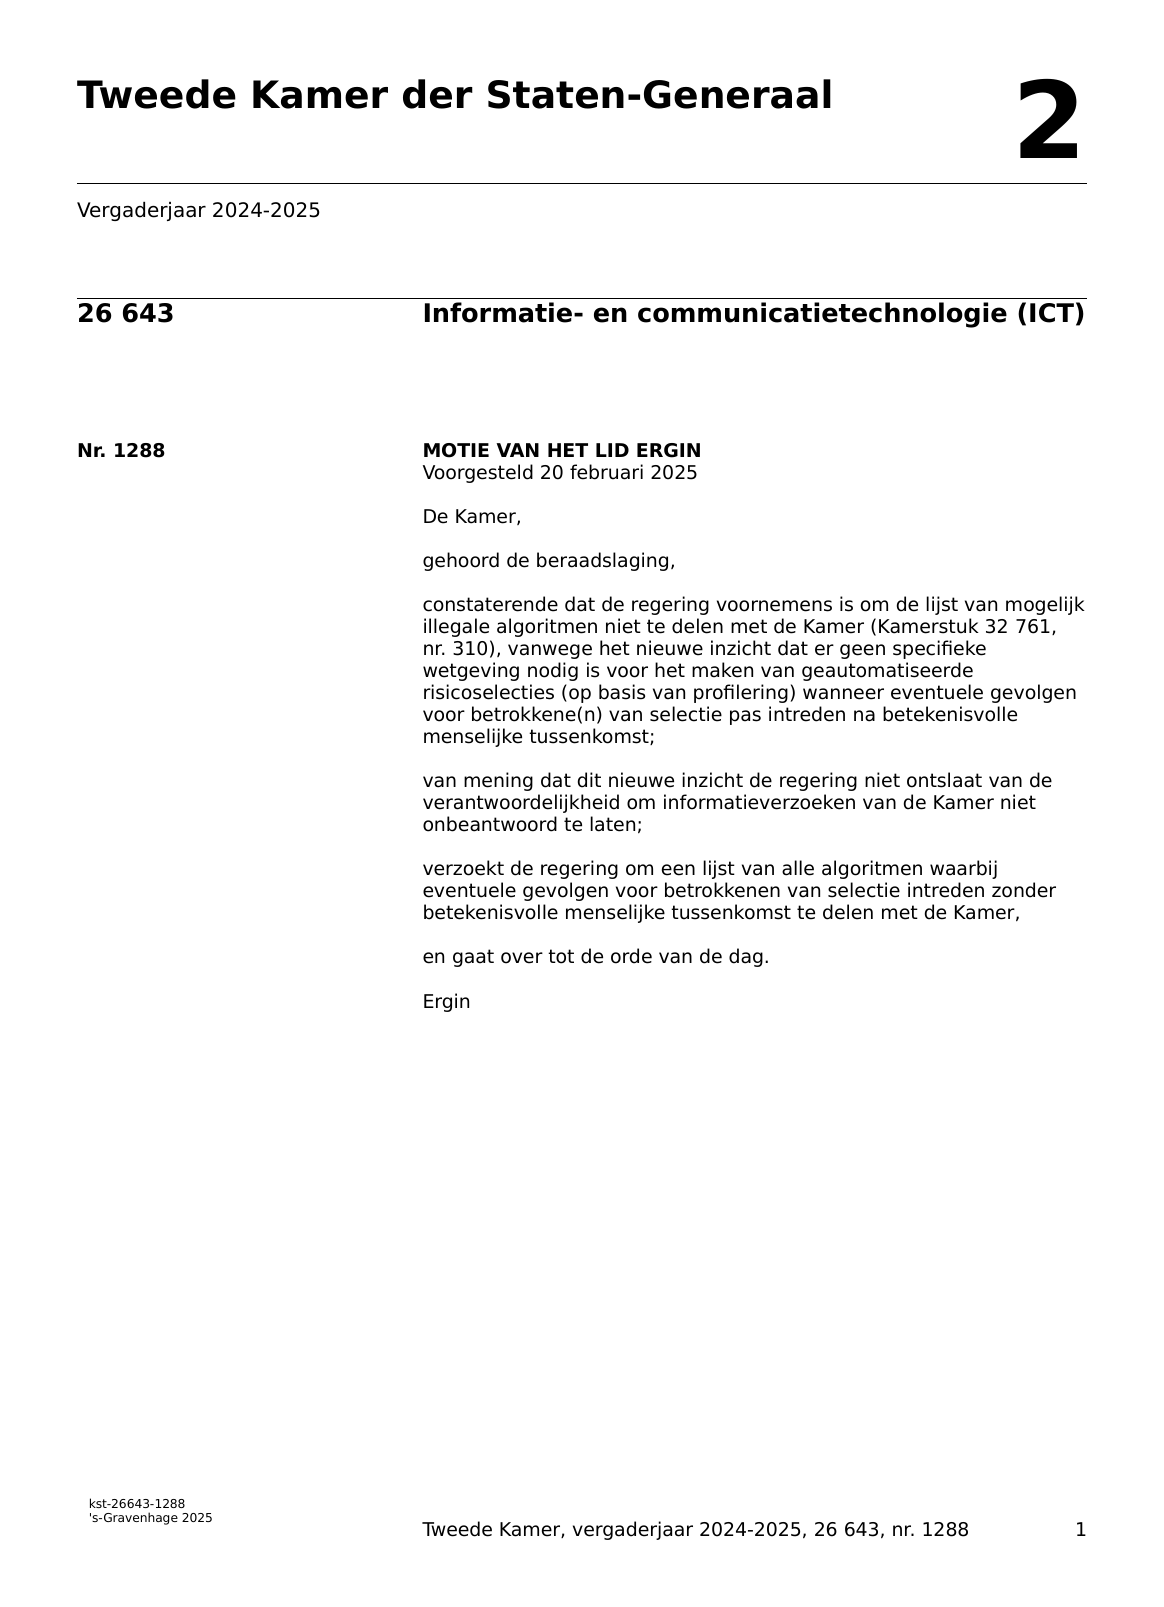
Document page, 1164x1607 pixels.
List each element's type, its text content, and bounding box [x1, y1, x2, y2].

text kst-26643-1288 [88, 1497, 323, 1511]
table_header Tweede Kamer der Staten-Generaal [77, 59, 886, 183]
table_cell Vergaderjaar 2024-2025 [77, 184, 1087, 298]
table_header 2 [886, 59, 1087, 183]
text 's-Gravenhage 2025 [88, 1511, 323, 1525]
subtitle Nr. 1288 MOTIE VAN HET LID ERGIN [77, 440, 1087, 462]
text Voorgesteld 20 februari 2025 [422, 462, 1087, 484]
text Ergin [422, 991, 1087, 1013]
text verzoekt de regering om een lijst van alle algoritmen waarbij eventuele gevolgen voor betrokkenen van selectie intreden zonder betekenisvolle menselijke tussenkomst te delen met de Kamer, [422, 858, 1087, 924]
text en gaat over tot de orde van de dag. [422, 946, 1087, 968]
text constaterende dat de regering voornemens is om de lijst van mogelijk illegale algoritmen niet te delen met de Kamer (Kamerstuk 32 761, nr. 310), vanwege het nieuwe inzicht dat er geen specifieke wetgeving nodig is voor het maken van geautomatiseerde risicoselecties (op basis van profilering) wanneer eventuele gevolgen voor betrokkene(n) van selectie pas intreden na betekenisvolle menselijke tussenkomst; [422, 594, 1087, 748]
text van mening dat dit nieuwe inzicht de regering niet ontslaat van de verantwoordelijkheid om informatieverzoeken van de Kamer niet onbeantwoord te laten; [422, 770, 1087, 836]
subtitle 26 643 Informatie- en communicatietechnologie (ICT) [77, 299, 1087, 329]
text gehoord de beraadslaging, [422, 550, 1087, 572]
text De Kamer, [422, 506, 1087, 528]
